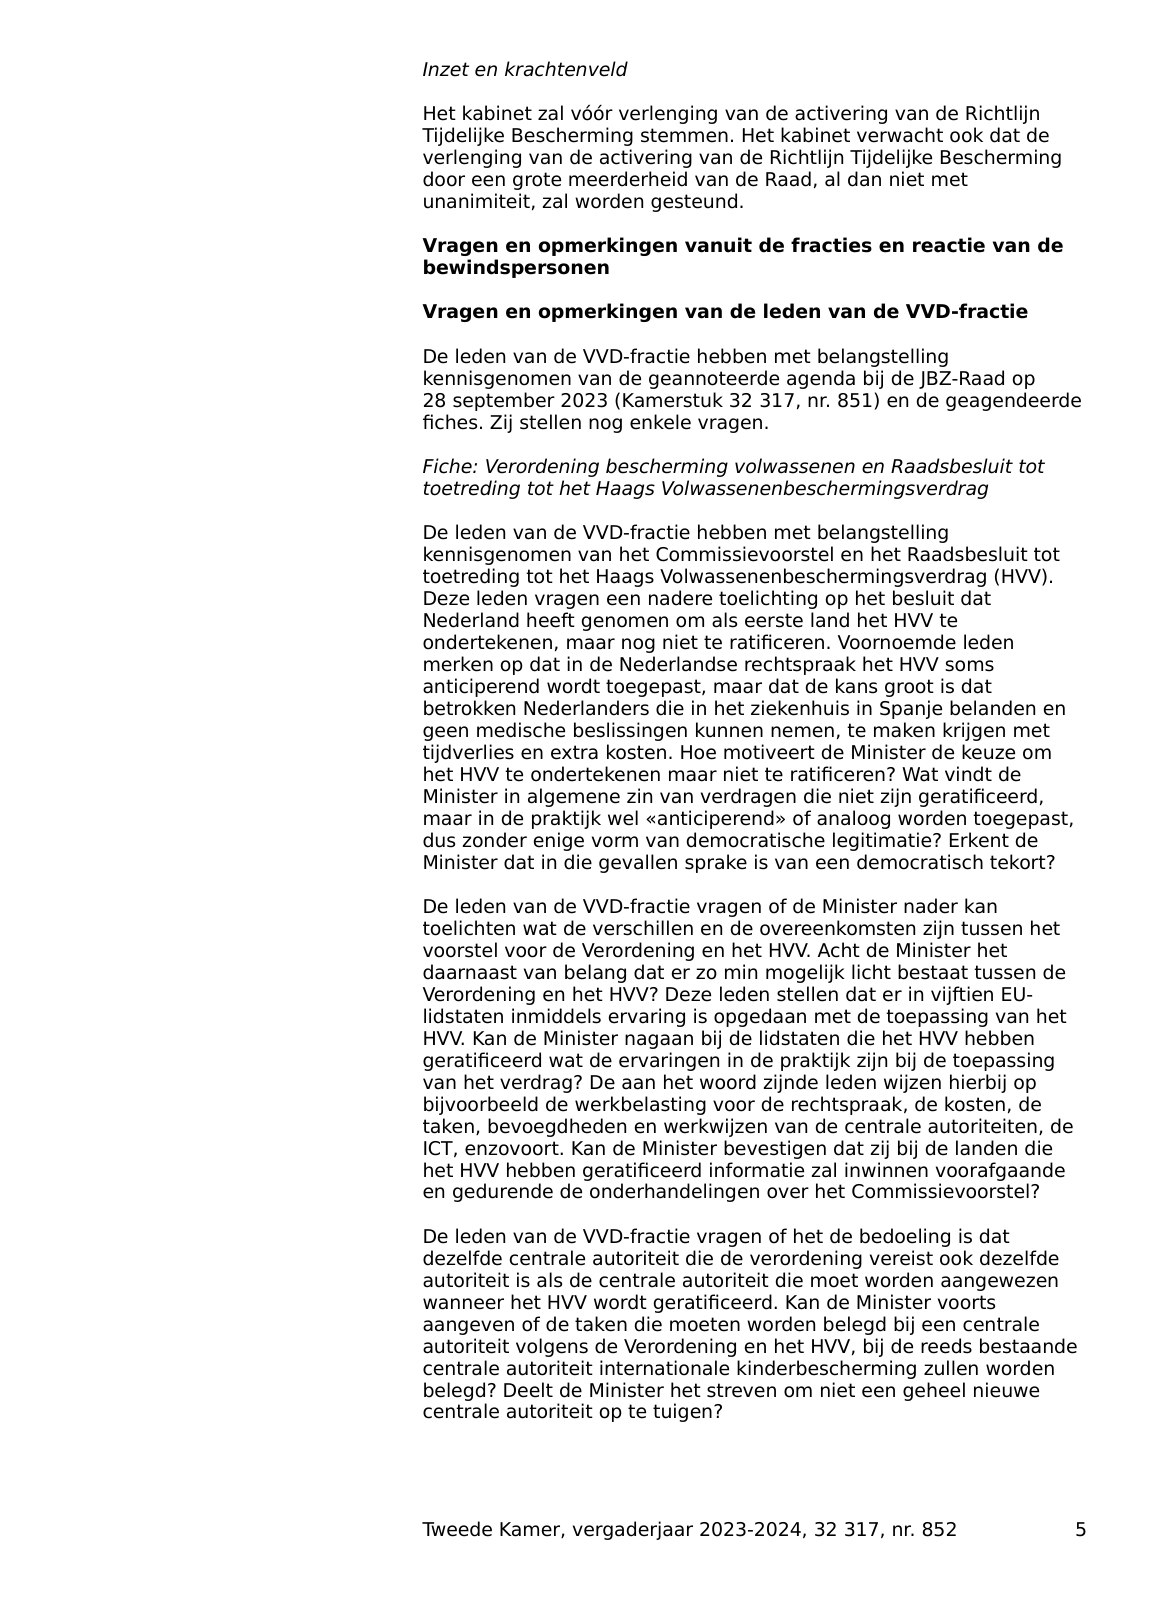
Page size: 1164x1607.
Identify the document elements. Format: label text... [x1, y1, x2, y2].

subtitle Fiche: Verordening bescherming volwassenen en Raadsbesluit tot toetreding tot het Haags Volwassenenbeschermingsverdrag [422, 456, 1087, 500]
subtitle Inzet en krachtenveld [422, 59, 1087, 81]
subtitle Vragen en opmerkingen van de leden van de VVD-fractie [422, 301, 1087, 323]
text Het kabinet zal vóór verlenging van de activering van de Richtlijn Tijdelijke Bescherming stemmen. Het kabinet verwacht ook dat de verlenging van de activering van de Richtlijn Tijdelijke Bescherming door een grote meerderheid van de Raad, al dan niet met unanimiteit, zal worden gesteund. [422, 103, 1087, 213]
text De leden van de VVD-fractie vragen of de Minister nader kan toelichten wat de verschillen en de overeenkomsten zijn tussen het voorstel voor de Verordening en het HVV. Acht de Minister het daarnaast van belang dat er zo min mogelijk licht bestaat tussen de Verordening en het HVV? Deze leden stellen dat er in vijftien EU-lidstaten inmiddels ervaring is opgedaan met de toepassing van het HVV. Kan de Minister nagaan bij de lidstaten die het HVV hebben geratificeerd wat de ervaringen in de praktijk zijn bij de toepassing van het verdrag? De aan het woord zijnde leden wijzen hierbij op bijvoorbeeld de werkbelasting voor de rechtspraak, de kosten, de taken, bevoegdheden en werkwijzen van de centrale autoriteiten, de ICT, enzovoort. Kan de Minister bevestigen dat zij bij de landen die het HVV hebben geratificeerd informatie zal inwinnen voorafgaande en gedurende de onderhandelingen over het Commissievoorstel? [422, 896, 1087, 1203]
text De leden van de VVD-fractie hebben met belangstelling kennisgenomen van het Commissievoorstel en het Raadsbesluit tot toetreding tot het Haags Volwassenenbeschermingsverdrag (HVV). Deze leden vragen een nadere toelichting op het besluit dat Nederland heeft genomen om als eerste land het HVV te ondertekenen, maar nog niet te ratificeren. Voornoemde leden merken op dat in de Nederlandse rechtspraak het HVV soms anticiperend wordt toegepast, maar dat de kans groot is dat betrokken Nederlanders die in het ziekenhuis in Spanje belanden en geen medische beslissingen kunnen nemen, te maken krijgen met tijdverlies en extra kosten. Hoe motiveert de Minister de keuze om het HVV te ondertekenen maar niet te ratificeren? Wat vindt de Minister in algemene zin van verdragen die niet zijn geratificeerd, maar in de praktijk wel «anticiperend» of analoog worden toegepast, dus zonder enige vorm van democratische legitimatie? Erkent de Minister dat in die gevallen sprake is van een democratisch tekort? [422, 522, 1087, 873]
text De leden van de VVD-fractie vragen of het de bedoeling is dat dezelfde centrale autoriteit die de verordening vereist ook dezelfde autoriteit is als de centrale autoriteit die moet worden aangewezen wanneer het HVV wordt geratificeerd. Kan de Minister voorts aangeven of de taken die moeten worden belegd bij een centrale autoriteit volgens de Verordening en het HVV, bij de reeds bestaande centrale autoriteit internationale kinderbescherming zullen worden belegd? Deelt de Minister het streven om niet een geheel nieuwe centrale autoriteit op te tuigen? [422, 1226, 1087, 1423]
text De leden van de VVD-fractie hebben met belangstelling kennisgenomen van de geannoteerde agenda bij de JBZ-Raad op 28 september 2023 (Kamerstuk 32 317, nr. 851) en de geagendeerde fiches. Zij stellen nog enkele vragen. [422, 346, 1087, 433]
subtitle Vragen en opmerkingen vanuit de fracties en reactie van de bewindspersonen [422, 235, 1087, 279]
